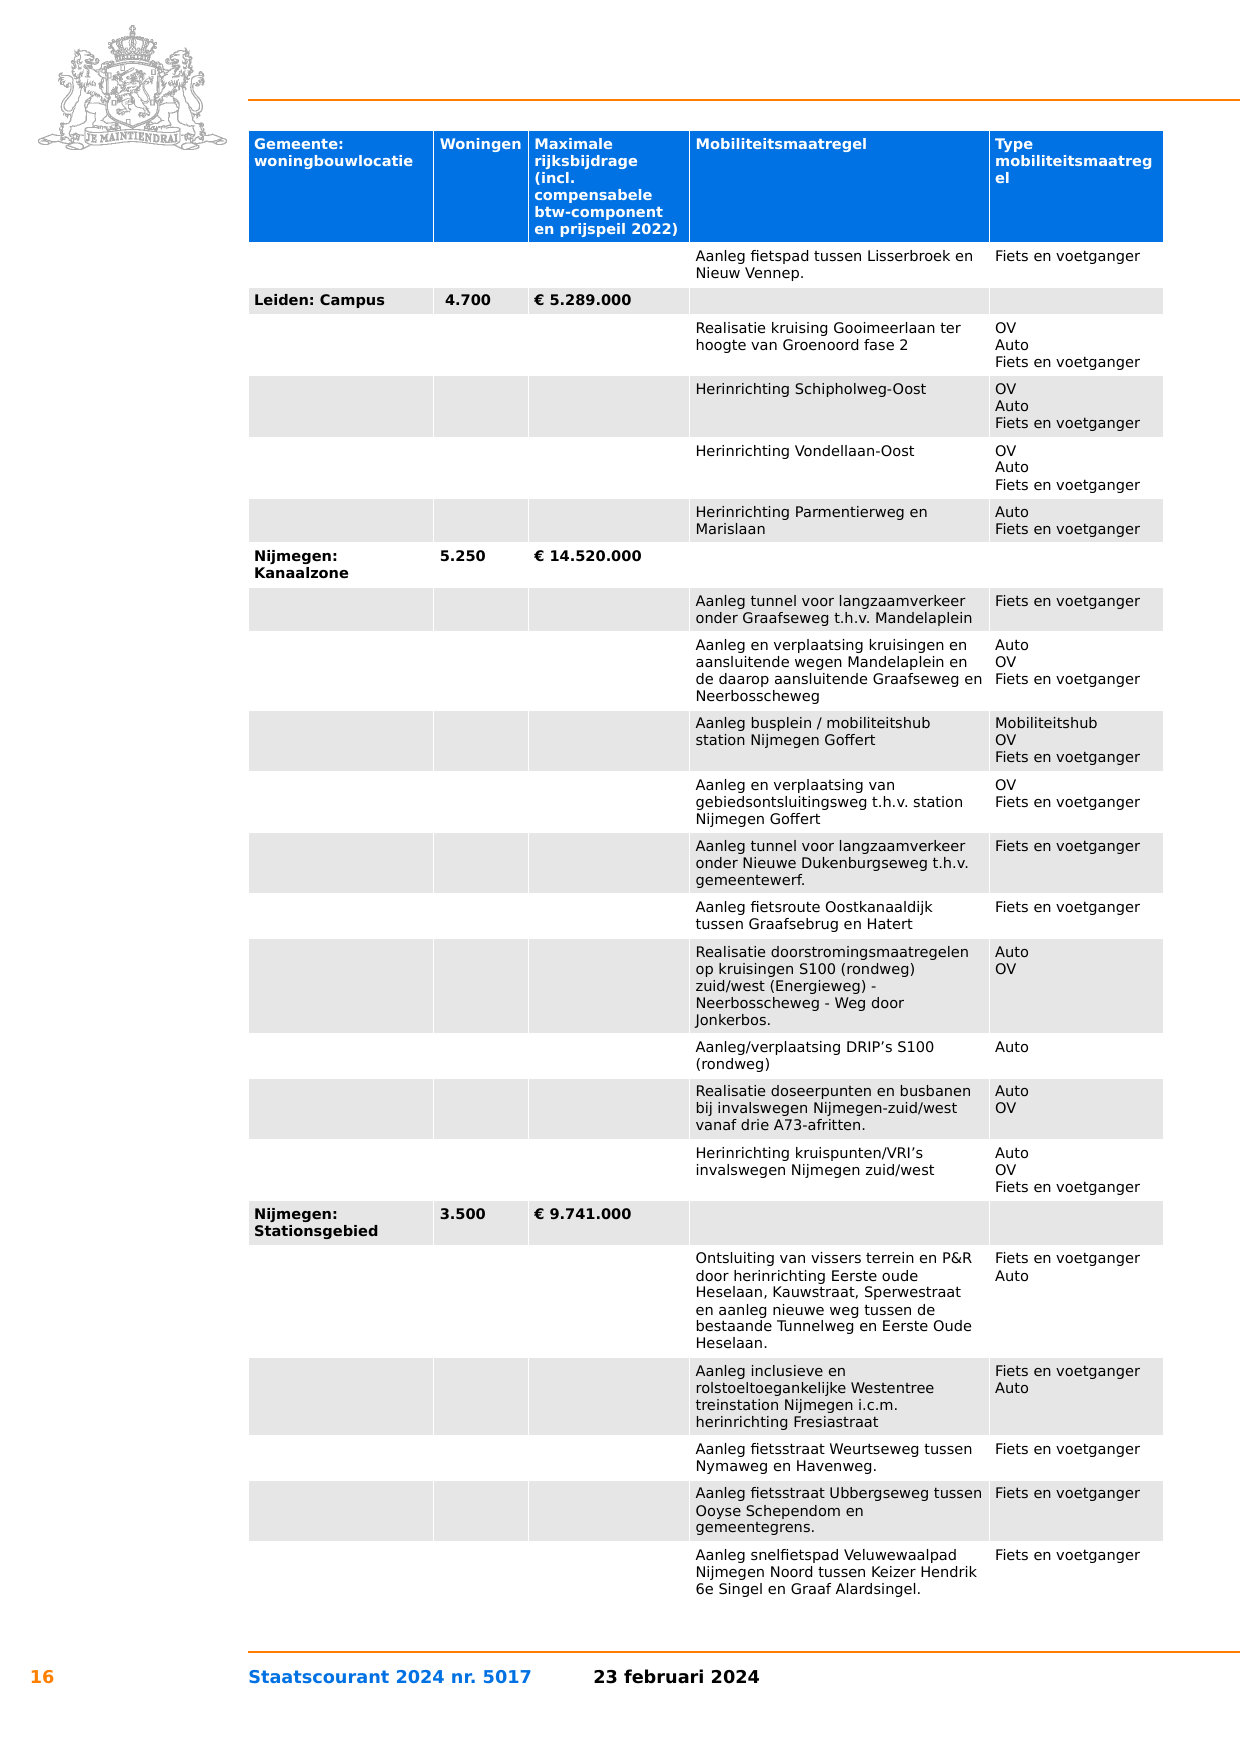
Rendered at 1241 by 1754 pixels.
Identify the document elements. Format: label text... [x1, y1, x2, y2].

table_header Mobiliteitsmaatregel [690, 131, 989, 242]
table_cell Aanleg inclusieve en rolstoeltoegankelijke Westentree treinstation Nijmegen i.c.m. herinrichting Fresiastraat [690, 1358, 989, 1435]
table_cell Auto OV Fiets en voetganger [990, 632, 1163, 709]
table_cell [434, 376, 528, 437]
table_cell [249, 895, 433, 938]
table_cell Auto [990, 1034, 1163, 1078]
table_cell Herinrichting Schipholweg-Oost [690, 376, 989, 437]
table_cell Aanleg tunnel voor langzaamverkeer onder Graafseweg t.h.v. Mandelaplein [690, 588, 989, 631]
table_cell [529, 833, 689, 893]
table_cell Fiets en voetganger [990, 1481, 1163, 1541]
table_cell OV Auto Fiets en voetganger [990, 438, 1163, 498]
table_cell [434, 1140, 528, 1200]
table_cell Fiets en voetganger [990, 895, 1163, 938]
table_cell [434, 939, 528, 1033]
table_cell [249, 376, 433, 437]
table_cell 4.700 [434, 288, 528, 314]
table_cell [249, 438, 433, 498]
table_cell [249, 632, 433, 709]
table_cell [249, 1542, 433, 1602]
table_cell [434, 499, 528, 542]
table_cell Auto OV [990, 939, 1163, 1033]
table_cell [249, 1481, 433, 1541]
table_cell [249, 1079, 433, 1139]
table_cell Aanleg en verplaatsing kruisingen en aansluitende wegen Mandelaplein en de daarop aansluitende Graafseweg en Neerbosscheweg [690, 632, 989, 709]
table_cell [529, 939, 689, 1033]
picture [38, 25, 227, 150]
table_cell [690, 544, 989, 587]
table_cell [434, 711, 528, 771]
table_cell Nijmegen: Kanaalzone [249, 544, 433, 587]
table_cell [434, 438, 528, 498]
table_header Woningen [434, 131, 528, 242]
table_cell Aanleg busplein / mobiliteitshub station Nijmegen Goffert [690, 711, 989, 771]
table_cell [990, 288, 1163, 314]
table_cell Leiden: Campus [249, 288, 433, 314]
table_cell [434, 1542, 528, 1602]
table_cell [529, 438, 689, 498]
table_cell [434, 833, 528, 893]
table_cell € 5.289.000 [529, 288, 689, 314]
table_cell [249, 1246, 433, 1357]
table_cell [434, 772, 528, 832]
table_cell Herinrichting Parmentierweg en Marislaan [690, 499, 989, 542]
table_cell [529, 499, 689, 542]
table_cell Fiets en voetganger Auto [990, 1246, 1163, 1357]
table_cell 5.250 [434, 544, 528, 587]
table_cell [529, 315, 689, 375]
table_cell [529, 1542, 689, 1602]
table_cell [529, 1436, 689, 1480]
table_cell [529, 1140, 689, 1200]
table_cell [434, 632, 528, 709]
table_cell Aanleg fietsstraat Weurtseweg tussen Nymaweg en Havenweg. [690, 1436, 989, 1480]
table_cell [434, 1246, 528, 1357]
table_cell [529, 1358, 689, 1435]
table_cell [434, 315, 528, 375]
table_cell [249, 1140, 433, 1200]
table_cell Herinrichting Vondellaan-Oost [690, 438, 989, 498]
table_cell Mobiliteitshub OV Fiets en voetganger [990, 711, 1163, 771]
table_cell [529, 588, 689, 631]
table_cell 3.500 [434, 1201, 528, 1245]
table_cell Fiets en voetganger [990, 1542, 1163, 1602]
table_cell Aanleg fietspad tussen Lisserbroek en Nieuw Vennep. [690, 243, 989, 287]
table_cell [434, 1481, 528, 1541]
table_cell Fiets en voetganger [990, 1436, 1163, 1480]
table_cell Ontsluiting van vissers terrein en P&R door herinrichting Eerste oude Heselaan, Kauwstraat, Sperwestraat en aanleg nieuwe weg tussen de bestaande Tunnelweg en Eerste Oude Heselaan. [690, 1246, 989, 1357]
table_cell Fiets en voetganger [990, 243, 1163, 287]
table_cell [249, 243, 433, 287]
table_cell [434, 1034, 528, 1078]
table_cell [434, 243, 528, 287]
table_cell [690, 288, 989, 314]
table_cell [690, 1201, 989, 1245]
table_cell [529, 1246, 689, 1357]
table_cell Herinrichting kruispunten/VRI’s invalswegen Nijmegen zuid/west [690, 1140, 989, 1200]
table_cell Realisatie kruising Gooimeerlaan ter hoogte van Groenoord fase 2 [690, 315, 989, 375]
table_cell [434, 1436, 528, 1480]
table_cell Aanleg fietsstraat Ubbergseweg tussen Ooyse Schependom en gemeentegrens. [690, 1481, 989, 1541]
table_cell [249, 499, 433, 542]
table_cell [249, 711, 433, 771]
table_cell [434, 1358, 528, 1435]
table_cell Auto OV [990, 1079, 1163, 1139]
table_cell [529, 1079, 689, 1139]
table_cell [434, 895, 528, 938]
table_cell Aanleg en verplaatsing van gebiedsontsluitingsweg t.h.v. station Nijmegen Goffert [690, 772, 989, 832]
table_cell [529, 243, 689, 287]
table_header Maximale rijksbijdrage (incl. compensabele btw-component en prijspeil 2022) [529, 131, 689, 242]
table_cell [434, 1079, 528, 1139]
table_cell [249, 1436, 433, 1480]
table_cell [249, 1034, 433, 1078]
table_cell [529, 772, 689, 832]
table_cell [529, 632, 689, 709]
table_cell [990, 1201, 1163, 1245]
table_cell [529, 1481, 689, 1541]
table_cell Aanleg fietsroute Oostkanaaldijk tussen Graafsebrug en Hatert [690, 895, 989, 938]
table_header Gemeente: woningbouwlocatie [249, 131, 433, 242]
table_cell [249, 1358, 433, 1435]
table_cell [529, 376, 689, 437]
table_cell Fiets en voetganger [990, 833, 1163, 893]
table_cell OV Auto Fiets en voetganger [990, 315, 1163, 375]
table_cell Realisatie doorstromingsmaatregelen op kruisingen S100 (rondweg) zuid/west (Energieweg) - Neerbosscheweg - Weg door Jonkerbos. [690, 939, 989, 1033]
table_cell Aanleg/verplaatsing DRIP’s S100 (rondweg) [690, 1034, 989, 1078]
table_cell Nijmegen: Stationsgebied [249, 1201, 433, 1245]
table_cell OV Auto Fiets en voetganger [990, 376, 1163, 437]
table_cell Auto OV Fiets en voetganger [990, 1140, 1163, 1200]
table_cell € 9.741.000 [529, 1201, 689, 1245]
table_cell [249, 588, 433, 631]
table_cell [249, 833, 433, 893]
table_cell [249, 315, 433, 375]
table_header Type mobiliteitsmaatregel [990, 131, 1163, 242]
table_cell Aanleg tunnel voor langzaamverkeer onder Nieuwe Dukenburgseweg t.h.v. gemeentewerf. [690, 833, 989, 893]
table_cell Aanleg snelfietspad Veluwewaalpad Nijmegen Noord tussen Keizer Hendrik 6e Singel en Graaf Alardsingel. [690, 1542, 989, 1602]
table_cell [249, 939, 433, 1033]
table_cell [249, 772, 433, 832]
table_cell OV Fiets en voetganger [990, 772, 1163, 832]
table_cell € 14.520.000 [529, 544, 689, 587]
table_cell [434, 588, 528, 631]
table_cell [529, 895, 689, 938]
table_cell [990, 544, 1163, 587]
table_cell Auto Fiets en voetganger [990, 499, 1163, 542]
table_cell Fiets en voetganger [990, 588, 1163, 631]
table_cell Fiets en voetganger Auto [990, 1358, 1163, 1435]
table_cell [529, 711, 689, 771]
table_cell Realisatie doseerpunten en busbanen bij invalswegen Nijmegen-zuid/west vanaf drie A73-afritten. [690, 1079, 989, 1139]
table_cell [529, 1034, 689, 1078]
